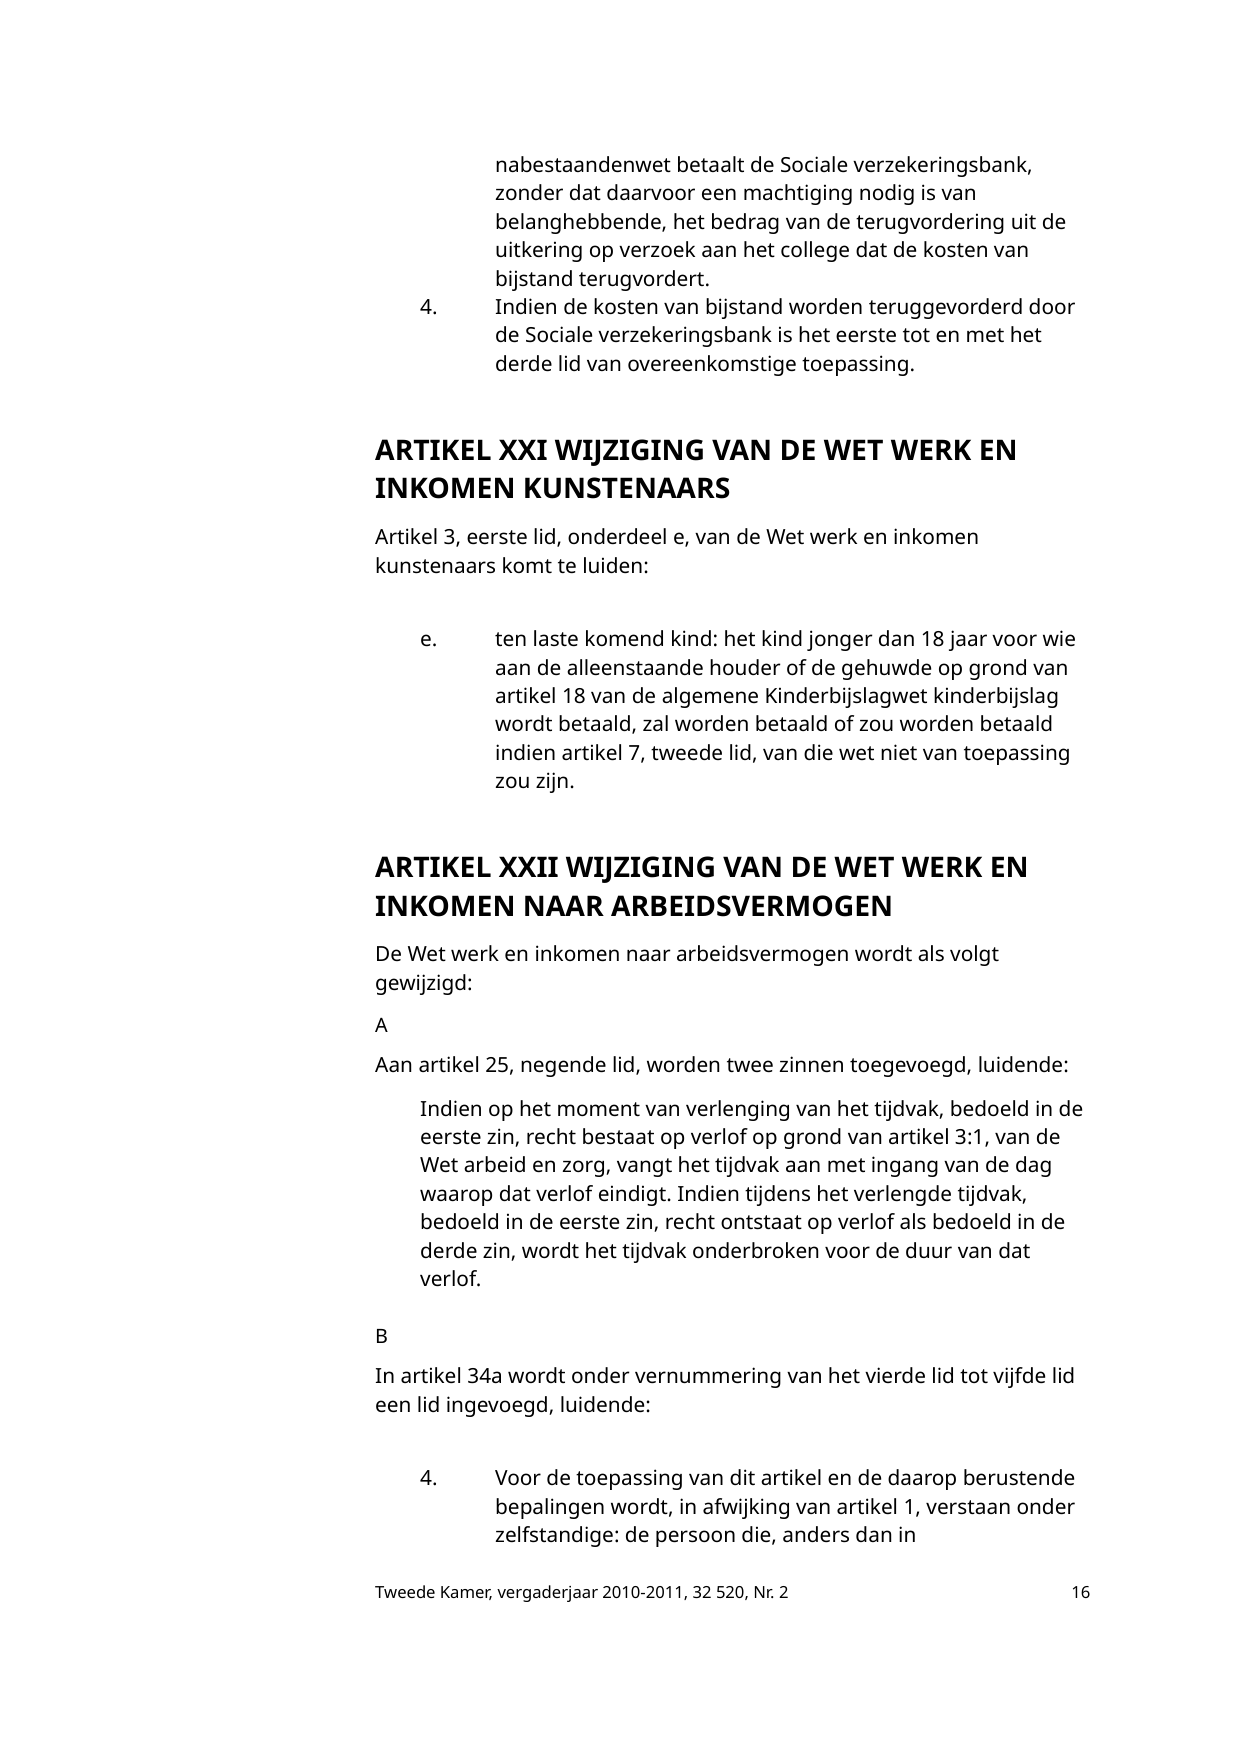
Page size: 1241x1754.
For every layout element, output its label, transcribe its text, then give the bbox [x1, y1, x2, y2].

text De Wet werk en inkomen naar arbeidsvermogen wordt als volgt gewijzigd: [375, 939, 1090, 996]
text A [375, 1011, 1090, 1038]
list ten laste komend kind: het kind jonger dan 18 jaar voor wie aan de alleenstaande houder of de gehuwde op grond van artikel 18 van de algemene Kinderbijslagwet kinderbijslag wordt betaald, zal worden betaald of zou worden betaald indien artikel 7, tweede lid, van die wet niet van toepassing zou zijn. [420, 624, 1090, 795]
subtitle ARTIKEL XXII WIJZIGING VAN DE WET WERK EN INKOMEN NAAR ARBEIDSVERMOGEN [375, 847, 1090, 924]
text Artikel 3, eerste lid, onderdeel e, van de Wet werk en inkomen kunstenaars komt te luiden: [375, 522, 1090, 579]
list nabestaandenwet betaalt de Sociale verzekeringsbank, zonder dat daarvoor een machtiging nodig is van belanghebbende, het bedrag van de terugvordering uit de uitkering op verzoek aan het college dat de kosten van bijstand terugvordert. [420, 150, 1090, 292]
list Voor de toepassing van dit artikel en de daarop berustende bepalingen wordt, in afwijking van artikel 1, verstaan onder zelfstandige: de persoon die, anders dan in [420, 1463, 1090, 1549]
text Aan artikel 25, negende lid, worden twee zinnen toegevoegd, luidende: [375, 1050, 1090, 1079]
list Indien de kosten van bijstand worden teruggevorderd door de Sociale verzekeringsbank is het eerste tot en met het derde lid van overeenkomstige toepassing. [420, 292, 1090, 377]
subtitle ARTIKEL XXI WIJZIGING VAN DE WET WERK EN INKOMEN KUNSTENAARS [375, 430, 1090, 507]
text In artikel 34a wordt onder vernummering van het vierde lid tot vijfde lid een lid ingevoegd, luidende: [375, 1361, 1090, 1418]
text Indien op het moment van verlenging van het tijdvak, bedoeld in de eerste zin, recht bestaat op verlof op grond van artikel 3:1, van de Wet arbeid en zorg, vangt het tijdvak aan met ingang van de dag waarop dat verlof eindigt. Indien tijdens het verlengde tijdvak, bedoeld in de eerste zin, recht ontstaat op verlof als bedoeld in de derde zin, wordt het tijdvak onderbroken voor de duur van dat verlof. [420, 1094, 1090, 1293]
text B [375, 1323, 1090, 1350]
